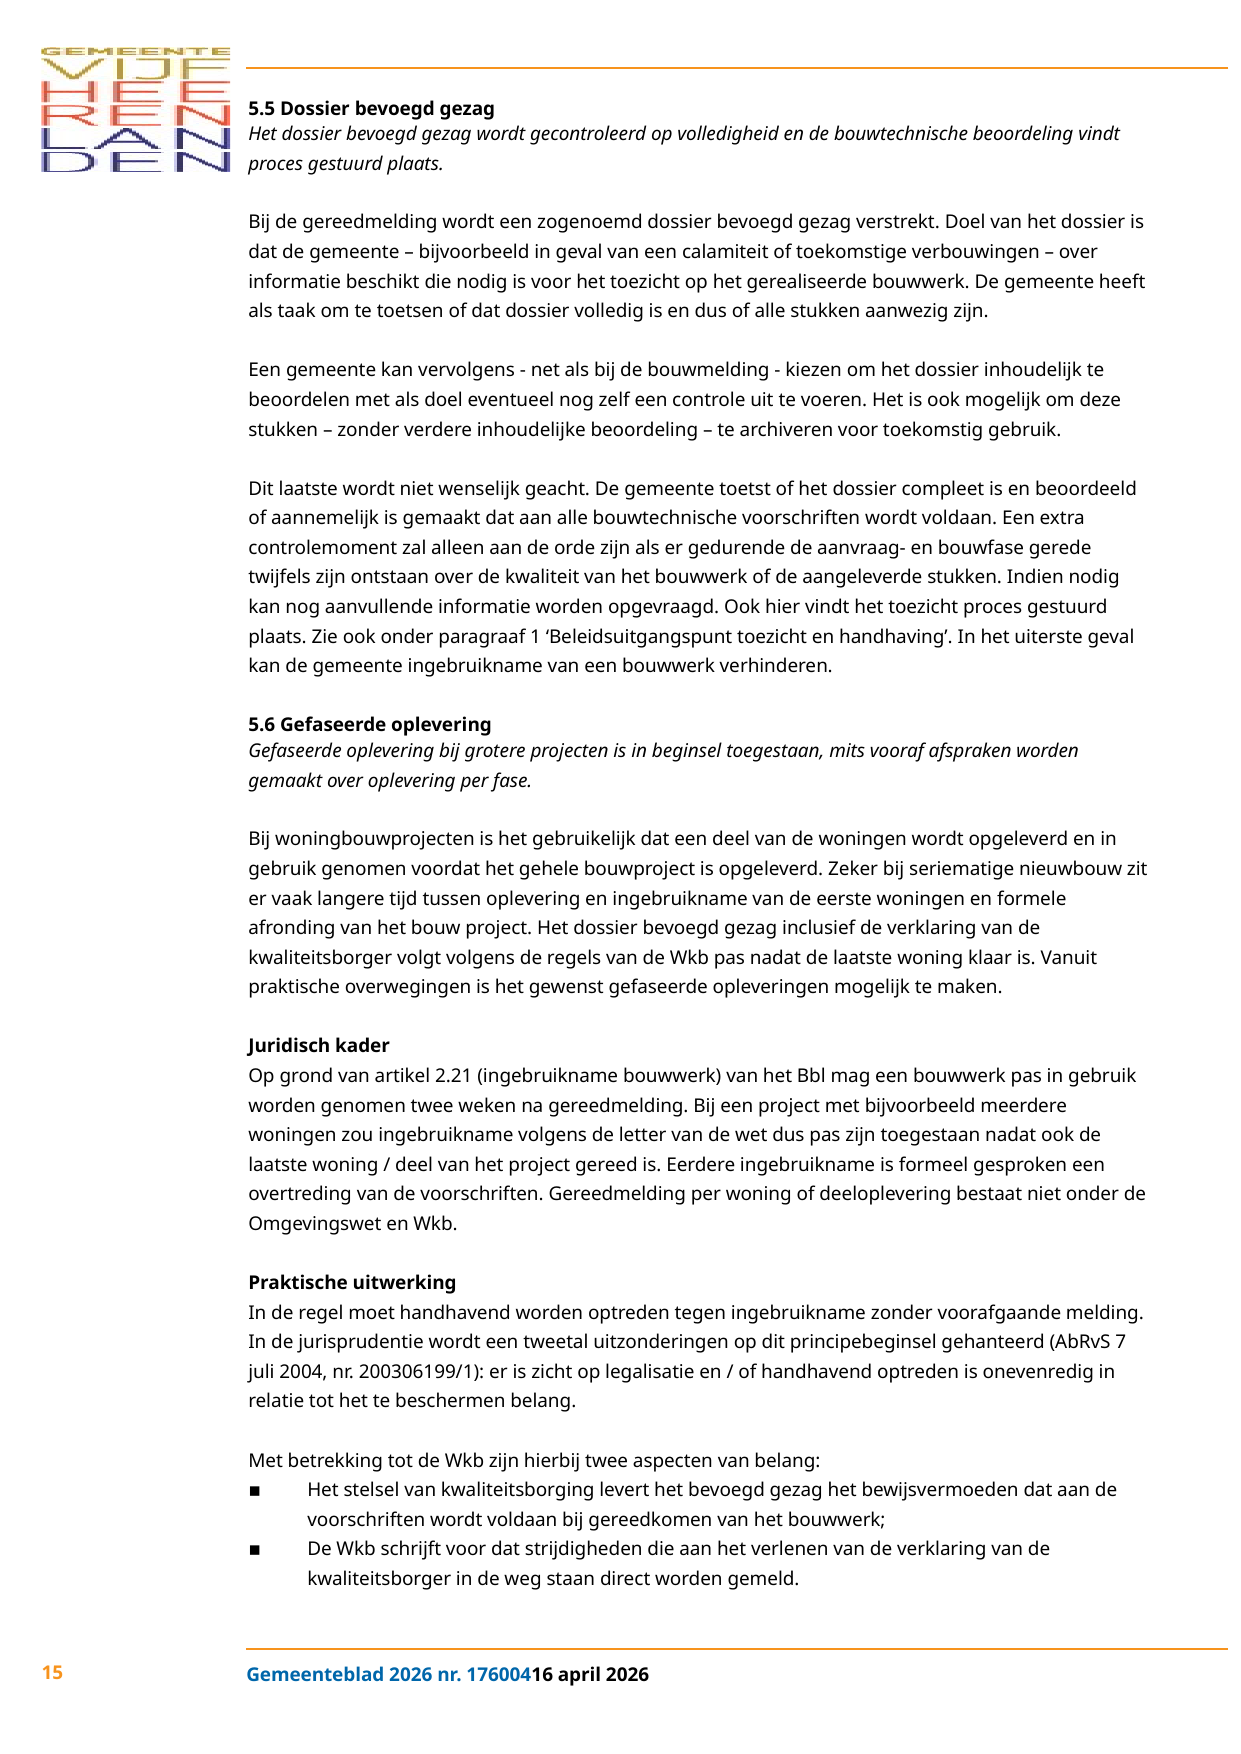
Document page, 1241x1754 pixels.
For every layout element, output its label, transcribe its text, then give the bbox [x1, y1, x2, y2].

text 5.6 Gefaseerde oplevering [248, 712, 1152, 737]
picture [41, 47, 231, 172]
text In de regel moet handhavend worden optreden tegen ingebruikname zonder voorafgaande melding. In de jurisprudentie wordt een tweetal uitzonderingen op dit principebeginsel gehanteerd (AbRvS 7 juli 2004, nr. 200306199/1): er is zicht op legalisatie en / of handhavend optreden is onevenredig in relatie tot het te beschermen belang. [248, 1299, 1152, 1413]
text Op grond van artikel 2.21 (ingebruikname bouwwerk) van het Bbl mag een bouwwerk pas in gebruik worden genomen twee weken na gereedmelding. Bij een project met bijvoorbeeld meerdere woningen zou ingebruikname volgens de letter van de wet dus pas zijn toegestaan nadat ook de laatste woning / deel van het project gereed is. Eerdere ingebruikname is formeel gesproken een overtreding van de voorschriften. Gereedmelding per woning of deeloplevering bestaat niet onder de Omgevingswet en Wkb. [248, 1062, 1152, 1236]
text Praktische uitwerking [248, 1269, 1152, 1295]
text 5.5 Dossier bevoegd gezag [248, 95, 1152, 121]
table_header Gefaseerde oplevering bij grotere projecten is in beginsel toegestaan, mits vooraf afspraken worden gemaakt over oplevering per fase. [248, 738, 1152, 793]
text Met betrekking tot de Wkb zijn hierbij twee aspecten van belang: [248, 1447, 1152, 1473]
text Dit laatste wordt niet wenselijk geacht. De gemeente toetst of het dossier compleet is en beoordeeld of aannemelijk is gemaakt dat aan alle bouwtechnische voorschriften wordt voldaan. Een extra controlemoment zal alleen aan de orde zijn als er gedurende de aanvraag- en bouwfase gerede twijfels zijn ontstaan over de kwaliteit van het bouwwerk of de aangeleverde stukken. Indien nodig kan nog aanvullende informatie worden opgevraagd. Ook hier vindt het toezicht proces gestuurd plaats. Zie ook onder paragraaf 1 ‘Beleidsuitgangspunt toezicht en handhaving’. In het uiterste geval kan de gemeente ingebruikname van een bouwwerk verhinderen. [248, 475, 1152, 678]
table_header Het dossier bevoegd gezag wordt gecontroleerd op volledigheid en de bouwtechnische beoordeling vindt proces gestuurd plaats. [248, 121, 1152, 176]
text Bij de gereedmelding wordt een zogenoemd dossier bevoegd gezag verstrekt. Doel van het dossier is dat de gemeente – bijvoorbeeld in geval van een calamiteit of toekomstige verbouwingen – over informatie beschikt die nodig is voor het toezicht op het gerealiseerde bouwwerk. De gemeente heeft als taak om te toetsen of dat dossier volledig is en dus of alle stukken aanwezig zijn. [248, 209, 1152, 323]
list Het stelsel van kwaliteitsborging levert het bevoegd gezag het bewijsvermoeden dat aan de voorschriften wordt voldaan bij gereedkomen van het bouwwerk; [248, 1476, 1152, 1532]
text Juridisch kader [248, 1033, 1152, 1058]
text Bij woningbouwprojecten is het gebruikelijk dat een deel van de woningen wordt opgeleverd en in gebruik genomen voordat het gehele bouwproject is opgeleverd. Zeker bij seriematige nieuwbouw zit er vaak langere tijd tussen oplevering en ingebruikname van de eerste woningen en formele afronding van het bouw project. Het dossier bevoegd gezag inclusief de verklaring van de kwaliteitsborger volgt volgens de regels van de Wkb pas nadat de laatste woning klaar is. Vanuit praktische overwegingen is het gewenst gefaseerde opleveringen mogelijk te maken. [248, 826, 1152, 999]
text Een gemeente kan vervolgens - net als bij de bouwmelding - kiezen om het dossier inhoudelijk te beoordelen met als doel eventueel nog zelf een controle uit te voeren. Het is ook mogelijk om deze stukken – zonder verdere inhoudelijke beoordeling – te archiveren voor toekomstig gebruik. [248, 357, 1152, 442]
list De Wkb schrijft voor dat strijdigheden die aan het verlenen van de verklaring van de kwaliteitsborger in de weg staan direct worden gemeld. [248, 1536, 1152, 1591]
